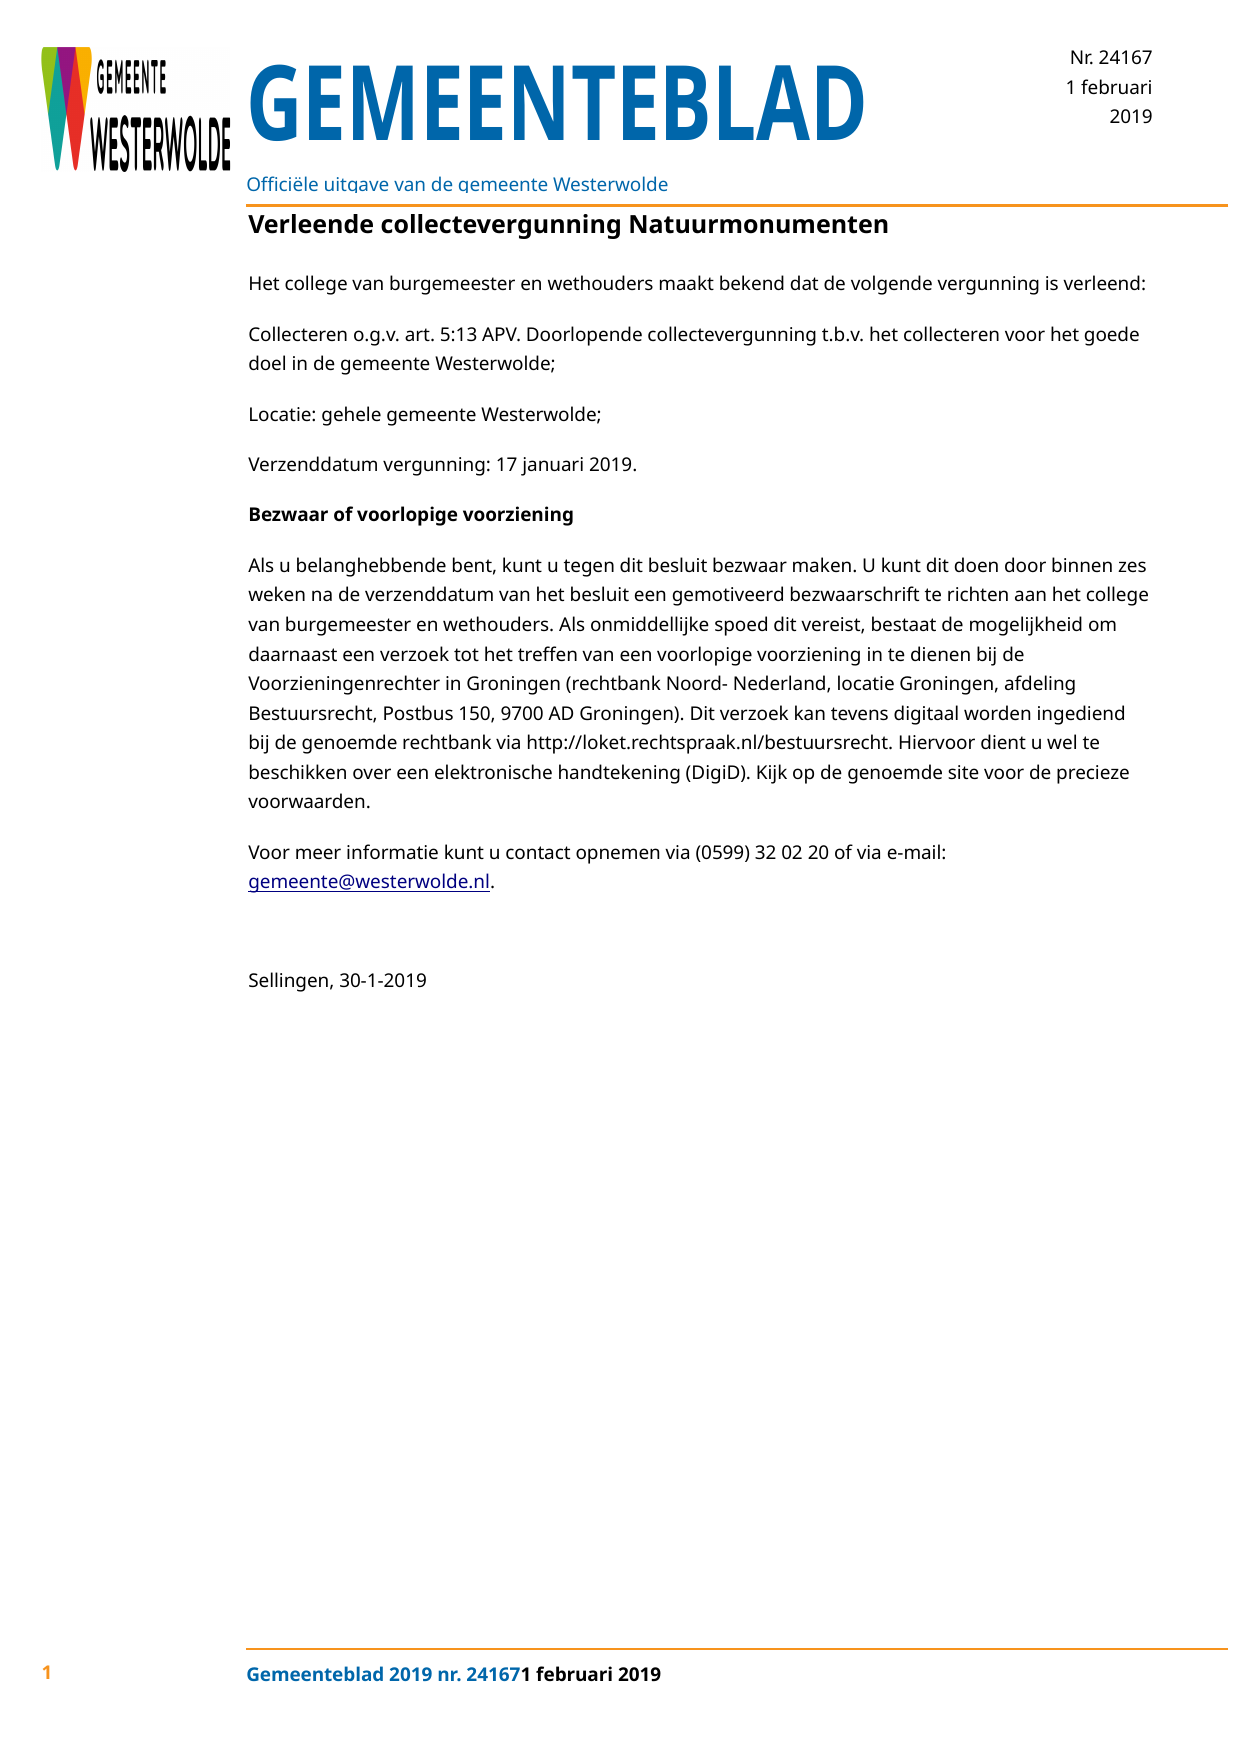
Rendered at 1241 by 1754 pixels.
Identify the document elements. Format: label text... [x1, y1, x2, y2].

picture [41, 47, 231, 172]
text Het college van burgemeester en wethouders maakt bekend dat de volgende vergunning is verleend: [248, 270, 1152, 296]
text Sellingen, 30-1-2019 [248, 967, 1152, 993]
text Als u belanghebbende bent, kunt u tegen dit besluit bezwaar maken. U kunt dit doen door binnen zes weken na de verzenddatum van het besluit een gemotiveerd bezwaarschrift te richten aan het college van burgemeester en wethouders. Als onmiddellijke spoed dit vereist, bestaat de mogelijkheid om daarnaast een verzoek tot het treffen van een voorlopige voorziening in te dienen bij de Voorzieningenrechter in Groningen (rechtbank Noord- Nederland, locatie Groningen, afdeling Bestuursrecht, Postbus 150, 9700 AD Groningen). Dit verzoek kan tevens digitaal worden ingediend bij de genoemde rechtbank via http://loket.rechtspraak.nl/bestuursrecht. Hiervoor dient u wel te beschikken over een elektronische handtekening (DigiD). Kijk op de genoemde site voor de precieze voorwaarden. [248, 552, 1152, 814]
text Collecteren o.g.v. art. 5:13 APV. Doorlopende collectevergunning t.b.v. het collecteren voor het goede doel in de gemeente Westerwolde; [248, 321, 1152, 376]
text Locatie: gehele gemeente Westerwolde; [248, 401, 1152, 426]
text Bezwaar of voorlopige voorziening [248, 502, 1152, 527]
text Verzenddatum vergunning: 17 januari 2019. [248, 451, 1152, 477]
text Verleende collectevergunning Natuurmonumenten [248, 207, 1152, 241]
text Voor meer informatie kunt u contact opnemen via (0599) 32 02 20 of via e-mail: gemeente@westerwolde.nl. [248, 839, 1152, 894]
